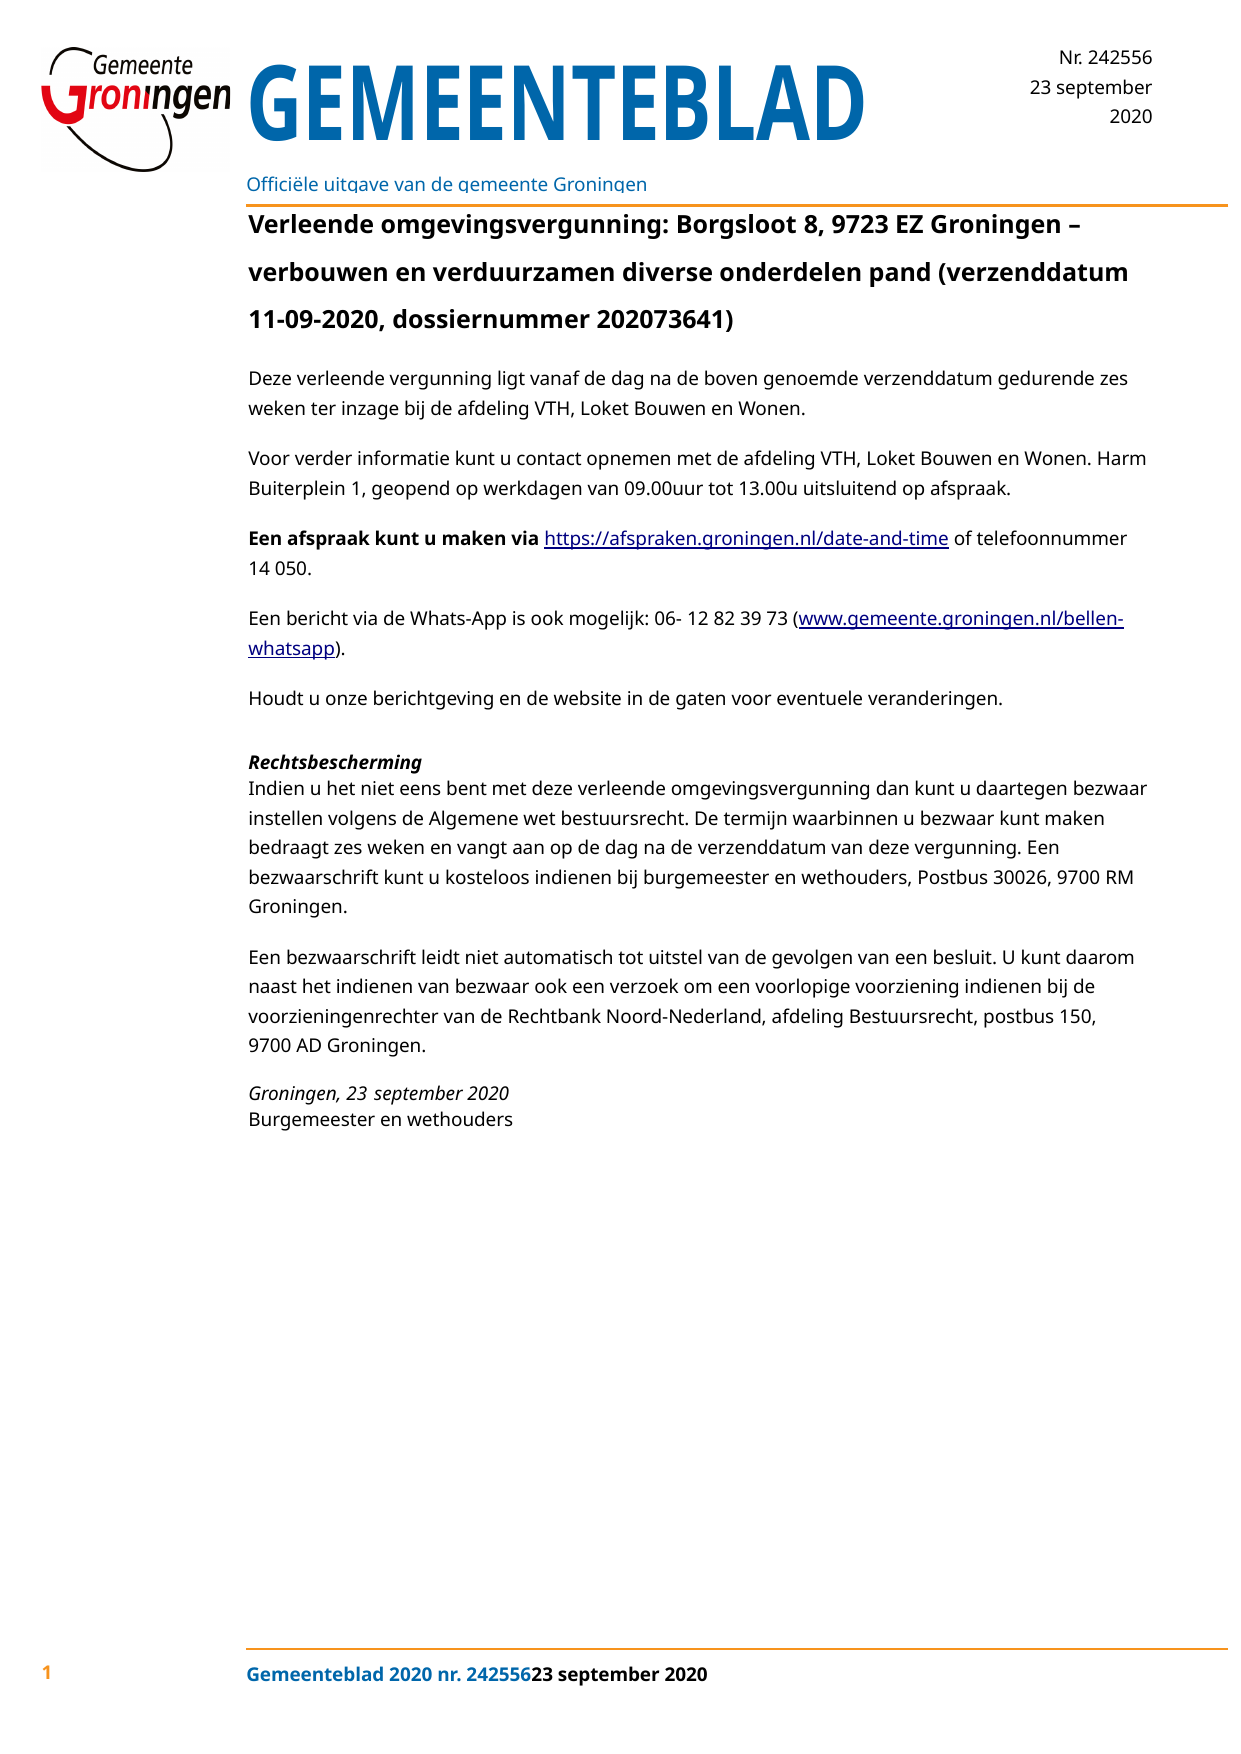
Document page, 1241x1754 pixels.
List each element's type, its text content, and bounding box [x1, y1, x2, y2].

text Een bezwaarschrift leidt niet automatisch tot uitstel van de gevolgen van een besluit. U kunt daarom naast het indienen van bezwaar ook een verzoek om een voorlopige voorziening indienen bij de voorzieningenrechter van de Rechtbank Noord-Nederland, afdeling Bestuursrecht, postbus 150, 9700 AD Groningen. [248, 944, 1152, 1058]
text Verleende omgevingsvergunning: Borgsloot 8, 9723 EZ Groningen – verbouwen en verduurzamen diverse onderdelen pand (verzenddatum 11-09-2020, dossiernummer 202073641) [248, 207, 1152, 336]
text Voor verder informatie kunt u contact opnemen met de afdeling VTH, Loket Bouwen en Wonen. Harm Buiterplein 1, geopend op werkdagen van 09.00uur tot 13.00u uitsluitend op afspraak. [248, 446, 1152, 501]
picture [41, 47, 231, 172]
text Groningen, 23 september 2020 [248, 1081, 1152, 1106]
text Deze verleende vergunning ligt vanaf de dag na de boven genoemde verzenddatum gedurende zes weken ter inzage bij de afdeling VTH, Loket Bouwen en Wonen. [248, 366, 1152, 421]
text Houdt u onze berichtgeving en de website in de gaten voor eventuele veranderingen. [248, 686, 1152, 711]
text Rechtsbescherming [248, 749, 1152, 775]
text Een bericht via de Whats-App is ook mogelijk: 06- 12 82 39 73 (www.gemeente.groningen.nl/bellen-whatsapp). [248, 606, 1152, 661]
text Burgemeester en wethouders [248, 1106, 1152, 1132]
text Een afspraak kunt u maken via https://afspraken.groningen.nl/date-and-time of telefoonnummer 14 050. [248, 526, 1152, 581]
text Indien u het niet eens bent met deze verleende omgevingsvergunning dan kunt u daartegen bezwaar instellen volgens de Algemene wet bestuursrecht. De termijn waarbinnen u bezwaar kunt maken bedraagt zes weken en vangt aan op de dag na de verzenddatum van deze vergunning. Een bezwaarschrift kunt u kosteloos indienen bij burgemeester en wethouders, Postbus 30026, 9700 RM Groningen. [248, 775, 1152, 919]
